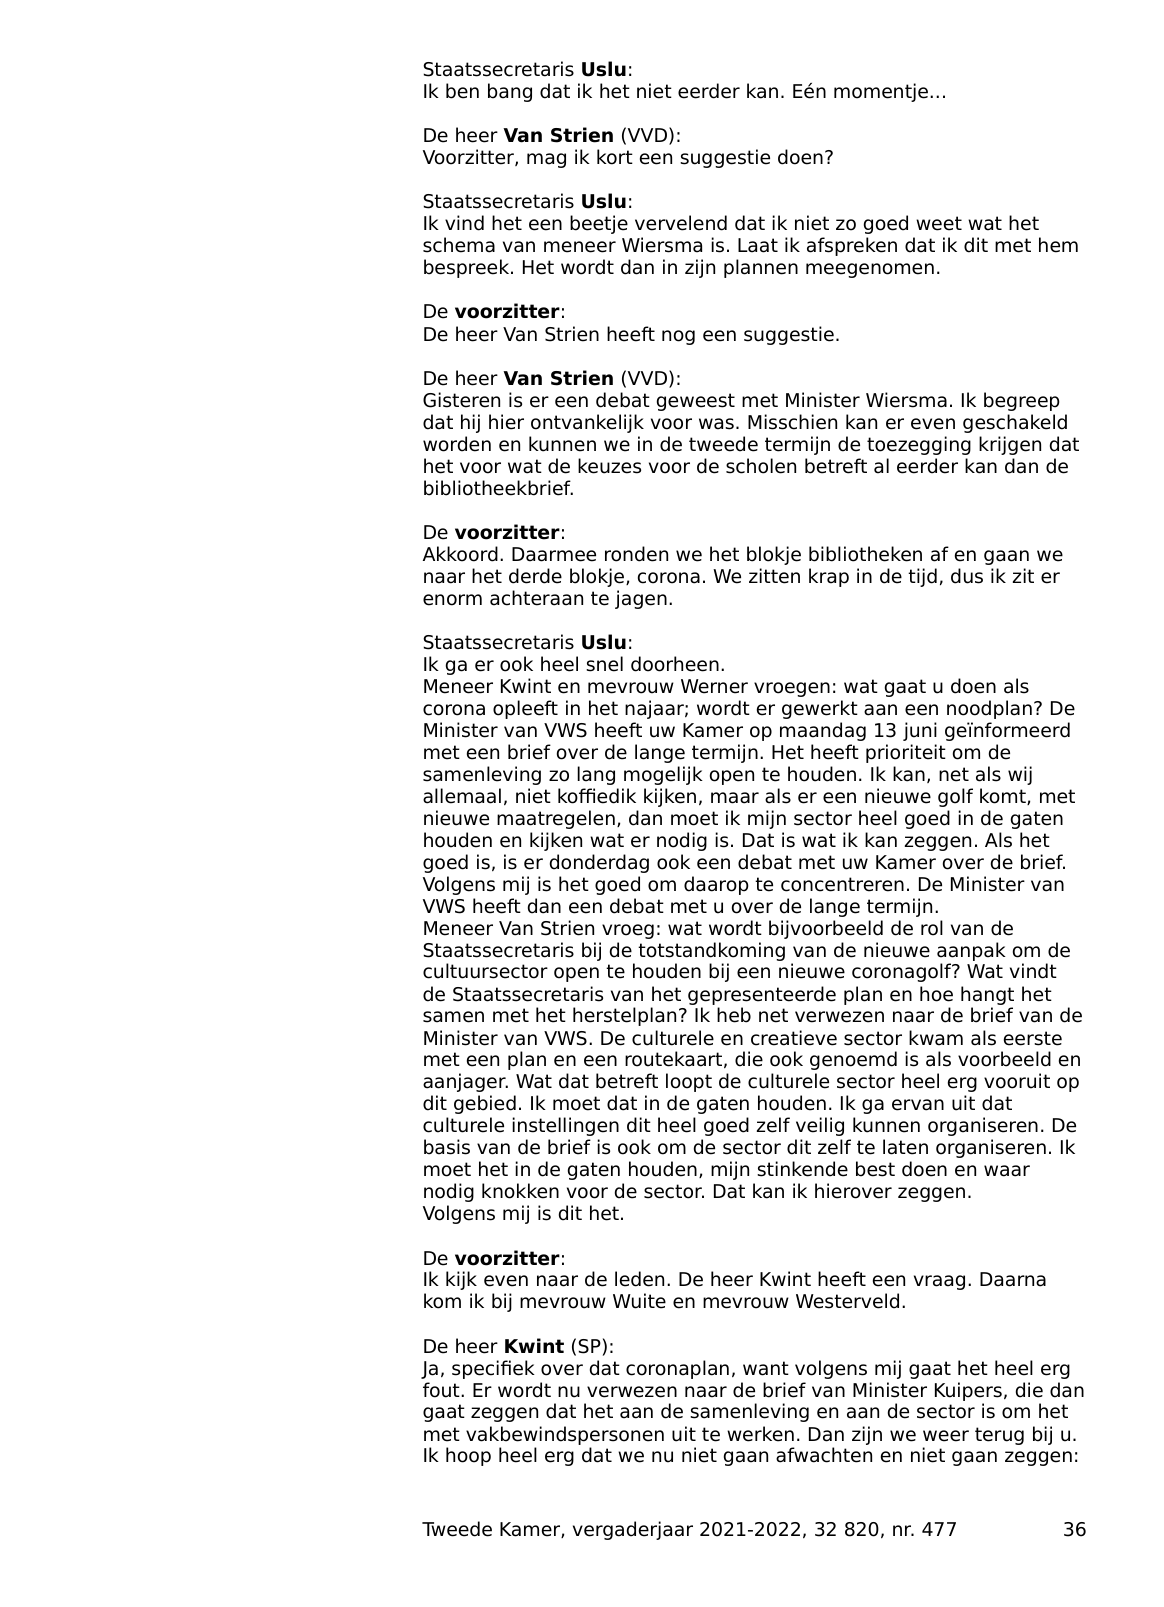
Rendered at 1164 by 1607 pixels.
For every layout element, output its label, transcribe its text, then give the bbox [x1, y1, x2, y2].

text De heer Van Strien heeft nog een suggestie. [422, 323, 1087, 345]
text Akkoord. Daarmee ronden we het blokje bibliotheken af en gaan we naar het derde blokje, corona. We zitten krap in de tijd, dus ik zit er enorm achteraan te jagen. [422, 544, 1087, 609]
text De voorzitter: [422, 301, 1087, 323]
text Staatssecretaris Uslu: [422, 59, 1087, 81]
text Ja, specifiek over dat coronaplan, want volgens mij gaat het heel erg fout. Er wordt nu verwezen naar de brief van Minister Kuipers, die dan gaat zeggen dat het aan de samenleving en aan de sector is om het met vakbewindspersonen uit te werken. Dan zijn we weer terug bij u. Ik hoop heel erg dat we nu niet gaan afwachten en niet gaan zeggen: [422, 1357, 1087, 1467]
text De heer Kwint (SP): [422, 1336, 1087, 1357]
text De heer Van Strien (VVD): [422, 125, 1087, 147]
text Meneer Van Strien vroeg: wat wordt bijvoorbeeld de rol van de Staatssecretaris bij de totstandkoming van de nieuwe aanpak om de cultuursector open te houden bij een nieuwe coronagolf? Wat vindt de Staatssecretaris van het gepresenteerde plan en hoe hangt het samen met het herstelplan? Ik heb net verwezen naar de brief van de Minister van VWS. De culturele en creatieve sector kwam als eerste met een plan en een routekaart, die ook genoemd is als voorbeeld en aanjager. Wat dat betreft loopt de culturele sector heel erg vooruit op dit gebied. Ik moet dat in de gaten houden. Ik ga ervan uit dat culturele instellingen dit heel goed zelf veilig kunnen organiseren. De basis van de brief is ook om de sector dit zelf te laten organiseren. Ik moet het in de gaten houden, mijn stinkende best doen en waar nodig knokken voor de sector. Dat kan ik hierover zeggen. [422, 917, 1087, 1203]
text Staatssecretaris Uslu: [422, 191, 1087, 213]
text Gisteren is er een debat geweest met Minister Wiersma. Ik begreep dat hij hier ontvankelijk voor was. Misschien kan er even geschakeld worden en kunnen we in de tweede termijn de toezegging krijgen dat het voor wat de keuzes voor de scholen betreft al eerder kan dan de bibliotheekbrief. [422, 389, 1087, 499]
text De voorzitter: [422, 1247, 1087, 1269]
text Voorzitter, mag ik kort een suggestie doen? [422, 147, 1087, 169]
text Ik vind het een beetje vervelend dat ik niet zo goed weet wat het schema van meneer Wiersma is. Laat ik afspreken dat ik dit met hem bespreek. Het wordt dan in zijn plannen meegenomen. [422, 213, 1087, 279]
text Staatssecretaris Uslu: [422, 632, 1087, 654]
text Ik ben bang dat ik het niet eerder kan. Eén momentje... [422, 81, 1087, 103]
text Volgens mij is dit het. [422, 1203, 1087, 1225]
text Meneer Kwint en mevrouw Werner vroegen: wat gaat u doen als corona opleeft in het najaar; wordt er gewerkt aan een noodplan? De Minister van VWS heeft uw Kamer op maandag 13 juni geïnformeerd met een brief over de lange termijn. Het heeft prioriteit om de samenleving zo lang mogelijk open te houden. Ik kan, net als wij allemaal, niet koffiedik kijken, maar als er een nieuwe golf komt, met nieuwe maatregelen, dan moet ik mijn sector heel goed in de gaten houden en kijken wat er nodig is. Dat is wat ik kan zeggen. Als het goed is, is er donderdag ook een debat met uw Kamer over de brief. Volgens mij is het goed om daarop te concentreren. De Minister van VWS heeft dan een debat met u over de lange termijn. [422, 676, 1087, 917]
text De heer Van Strien (VVD): [422, 368, 1087, 389]
text Ik ga er ook heel snel doorheen. [422, 654, 1087, 676]
text De voorzitter: [422, 522, 1087, 544]
text Ik kijk even naar de leden. De heer Kwint heeft een vraag. Daarna kom ik bij mevrouw Wuite en mevrouw Westerveld. [422, 1269, 1087, 1313]
